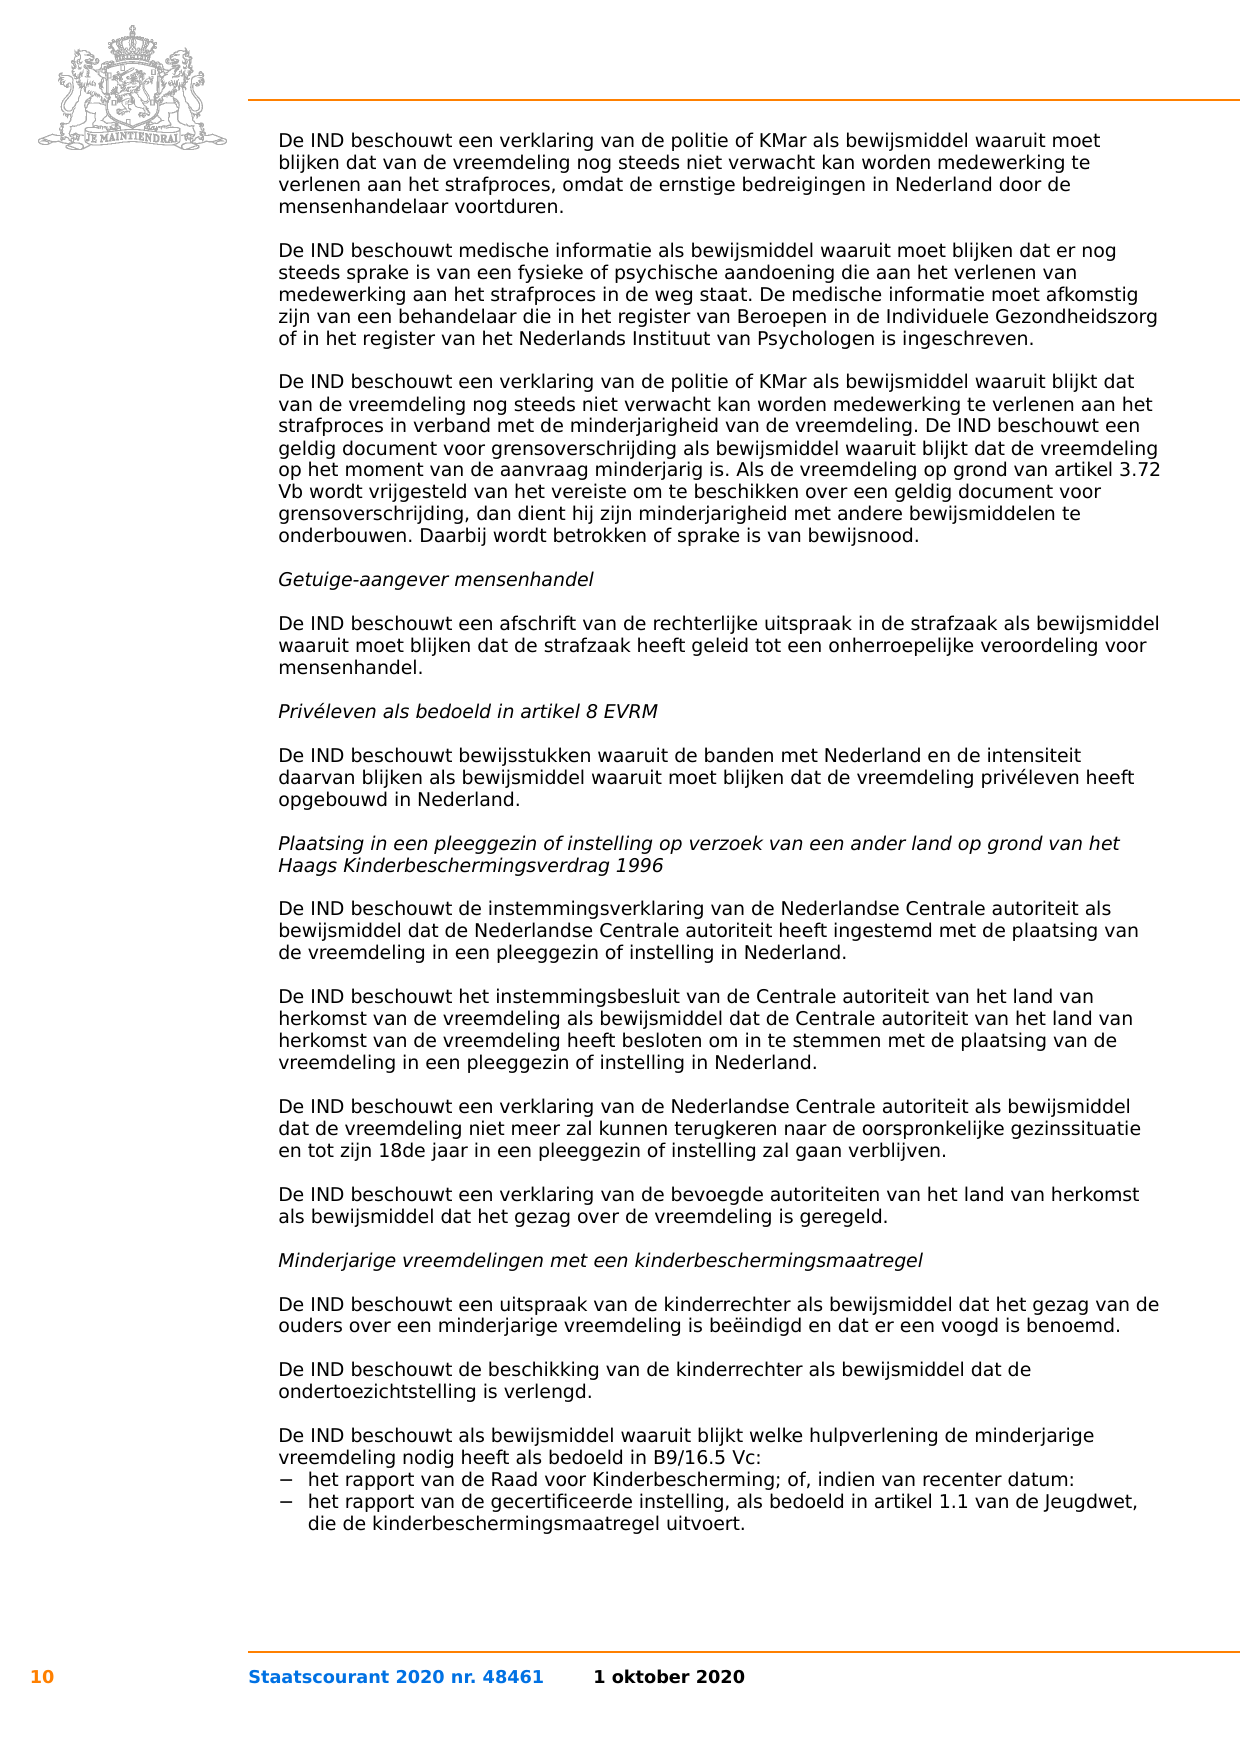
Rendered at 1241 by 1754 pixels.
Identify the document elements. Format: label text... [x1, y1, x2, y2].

subtitle Privéleven als bedoeld in artikel 8 EVRM [278, 701, 1163, 723]
text De IND beschouwt een verklaring van de politie of KMar als bewijsmiddel waaruit blijkt dat van de vreemdeling nog steeds niet verwacht kan worden medewerking te verlenen aan het strafproces in verband met de minderjarigheid van de vreemdeling. De IND beschouwt een geldig document voor grensoverschrijding als bewijsmiddel waaruit blijkt dat de vreemdeling op het moment van de aanvraag minderjarig is. Als de vreemdeling op grond van artikel 3.72 Vb wordt vrijgesteld van het vereiste om te beschikken over een geldig document voor grensoverschrijding, dan dient hij zijn minderjarigheid met andere bewijsmiddelen te onderbouwen. Daarbij wordt betrokken of sprake is van bewijsnood. [278, 371, 1163, 547]
text De IND beschouwt een afschrift van de rechterlijke uitspraak in de strafzaak als bewijsmiddel waaruit moet blijken dat de strafzaak heeft geleid tot een onherroepelijke veroordeling voor mensenhandel. [278, 613, 1163, 679]
text De IND beschouwt bewijsstukken waaruit de banden met Nederland en de intensiteit daarvan blijken als bewijsmiddel waaruit moet blijken dat de vreemdeling privéleven heeft opgebouwd in Nederland. [278, 745, 1163, 811]
text De IND beschouwt de beschikking van de kinderrechter als bewijsmiddel dat de ondertoezichtstelling is verlengd. [278, 1359, 1163, 1403]
text De IND beschouwt het instemmingsbesluit van de Centrale autoriteit van het land van herkomst van de vreemdeling als bewijsmiddel dat de Centrale autoriteit van het land van herkomst van de vreemdeling heeft besloten om in te stemmen met de plaatsing van de vreemdeling in een pleeggezin of instelling in Nederland. [278, 986, 1163, 1074]
text De IND beschouwt als bewijsmiddel waaruit blijkt welke hulpverlening de minderjarige vreemdeling nodig heeft als bedoeld in B9/16.5 Vc: [278, 1425, 1163, 1469]
subtitle Plaatsing in een pleeggezin of instelling op verzoek van een ander land op grond van het Haags Kinderbeschermingsverdrag 1996 [278, 832, 1163, 876]
text De IND beschouwt medische informatie als bewijsmiddel waaruit moet blijken dat er nog steeds sprake is van een fysieke of psychische aandoening die aan het verlenen van medewerking aan het strafproces in de weg staat. De medische informatie moet afkomstig zijn van een behandelaar die in het register van Beroepen in de Individuele Gezondheidszorg of in het register van het Nederlands Instituut van Psychologen is ingeschreven. [278, 240, 1163, 349]
subtitle Getuige-aangever mensenhandel [278, 569, 1163, 591]
text De IND beschouwt een uitspraak van de kinderrechter als bewijsmiddel dat het gezag van de ouders over een minderjarige vreemdeling is beëindigd en dat er een voogd is benoemd. [278, 1293, 1163, 1337]
subtitle Minderjarige vreemdelingen met een kinderbeschermingsmaatregel [278, 1249, 1163, 1272]
text De IND beschouwt de instemmingsverklaring van de Nederlandse Centrale autoriteit als bewijsmiddel dat de Nederlandse Centrale autoriteit heeft ingestemd met de plaatsing van de vreemdeling in een pleeggezin of instelling in Nederland. [278, 898, 1163, 964]
picture [38, 25, 227, 150]
text De IND beschouwt een verklaring van de Nederlandse Centrale autoriteit als bewijsmiddel dat de vreemdeling niet meer zal kunnen terugkeren naar de oorspronkelijke gezinssituatie en tot zijn 18de jaar in een pleeggezin of instelling zal gaan verblijven. [278, 1096, 1163, 1162]
text − het rapport van de gecertificeerde instelling, als bedoeld in artikel 1.1 van de Jeugdwet, die de kinderbeschermingsmaatregel uitvoert. [278, 1491, 1163, 1535]
text De IND beschouwt een verklaring van de bevoegde autoriteiten van het land van herkomst als bewijsmiddel dat het gezag over de vreemdeling is geregeld. [278, 1184, 1163, 1228]
text − het rapport van de Raad voor Kinderbescherming; of, indien van recenter datum: [278, 1469, 1163, 1491]
text De IND beschouwt een verklaring van de politie of KMar als bewijsmiddel waaruit moet blijken dat van de vreemdeling nog steeds niet verwacht kan worden medewerking te verlenen aan het strafproces, omdat de ernstige bedreigingen in Nederland door de mensenhandelaar voortduren. [278, 130, 1163, 218]
